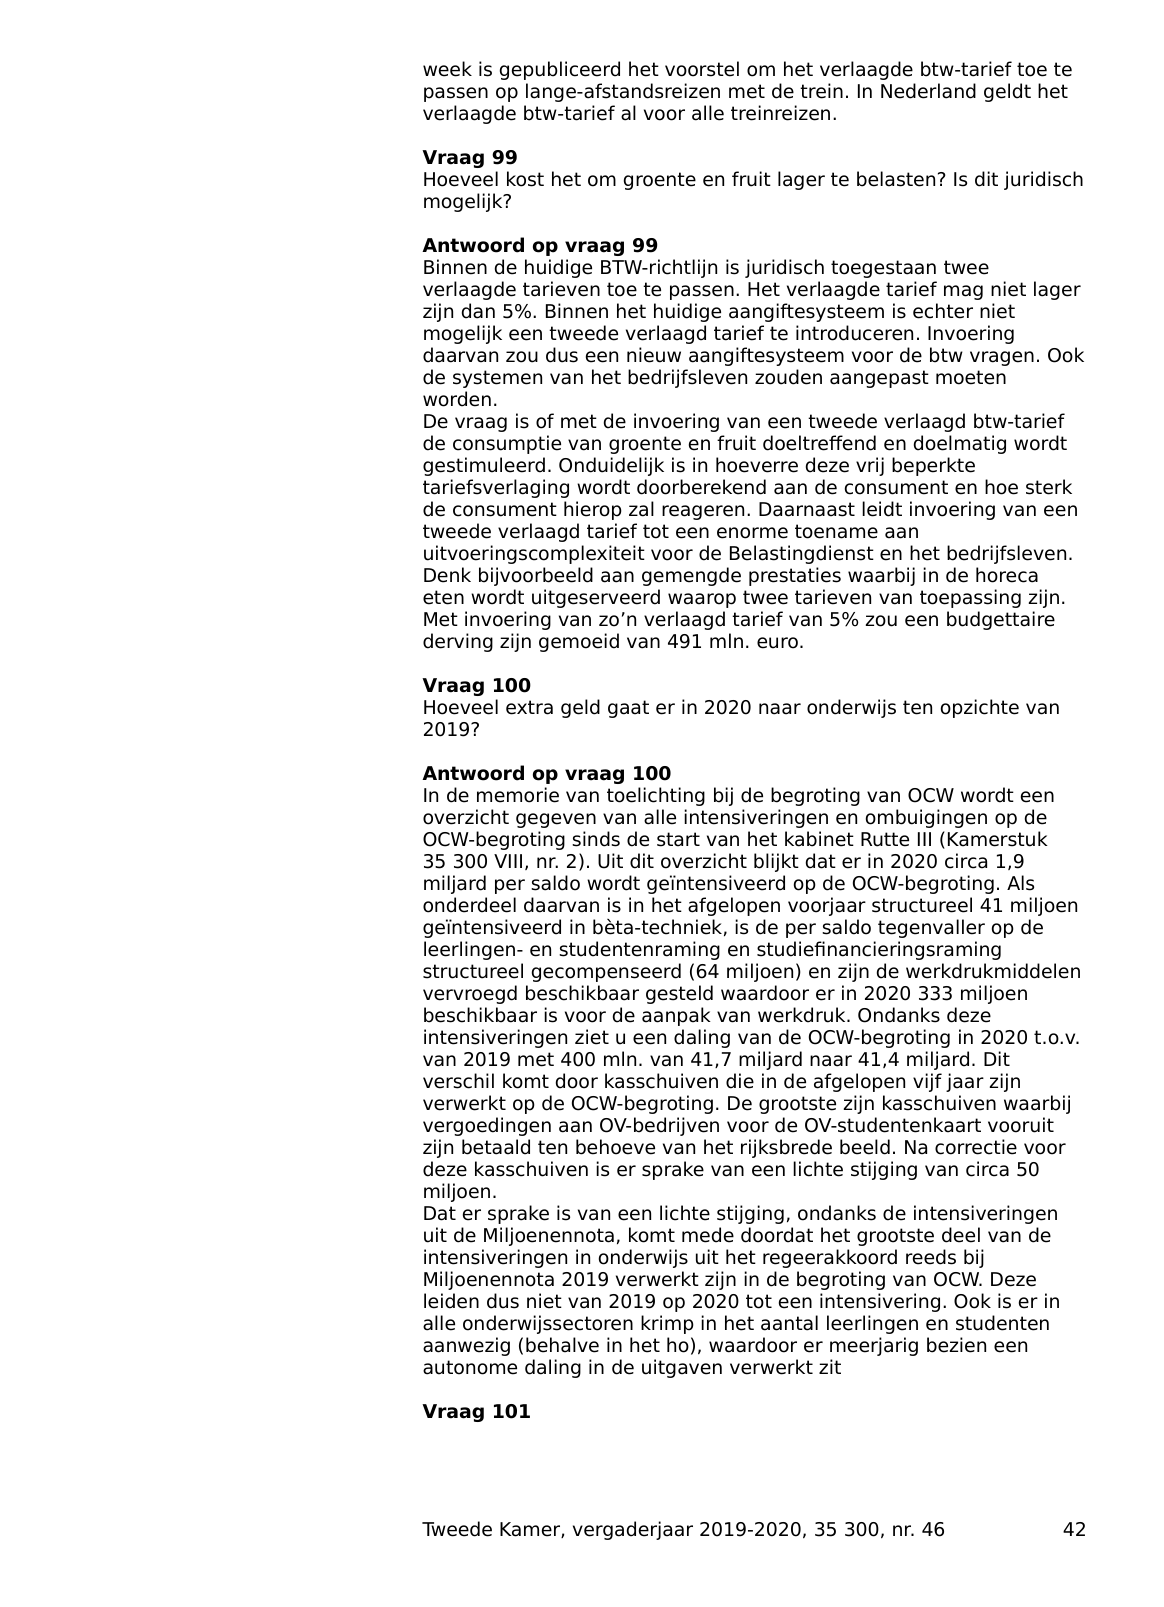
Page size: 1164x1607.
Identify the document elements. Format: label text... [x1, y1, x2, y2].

text De vraag is of met de invoering van een tweede verlaagd btw-tarief de consumptie van groente en fruit doeltreffend en doelmatig wordt gestimuleerd. Onduidelijk is in hoeverre deze vrij beperkte tariefsverlaging wordt doorberekend aan de consument en hoe sterk de consument hierop zal reageren. Daarnaast leidt invoering van een tweede verlaagd tarief tot een enorme toename aan uitvoeringscomplexiteit voor de Belastingdienst en het bedrijfsleven. Denk bijvoorbeeld aan gemengde prestaties waarbij in de horeca eten wordt uitgeserveerd waarop twee tarieven van toepassing zijn. [422, 411, 1087, 609]
text Vraag 101 [422, 1401, 1087, 1423]
text Met invoering van zo’n verlaagd tarief van 5% zou een budgettaire derving zijn gemoeid van 491 mln. euro. [422, 609, 1087, 653]
text Vraag 99 [422, 147, 1087, 169]
text Antwoord op vraag 99 [422, 235, 1087, 257]
text Vraag 100 [422, 675, 1087, 697]
text week is gepubliceerd het voorstel om het verlaagde btw-tarief toe te passen op lange-afstandsreizen met de trein. In Nederland geldt het verlaagde btw-tarief al voor alle treinreizen. [422, 59, 1087, 125]
text Hoeveel extra geld gaat er in 2020 naar onderwijs ten opzichte van 2019? [422, 697, 1087, 741]
text Antwoord op vraag 100 [422, 763, 1087, 785]
text Hoeveel kost het om groente en fruit lager te belasten? Is dit juridisch mogelijk? [422, 169, 1087, 213]
text In de memorie van toelichting bij de begroting van OCW wordt een overzicht gegeven van alle intensiveringen en ombuigingen op de OCW-begroting sinds de start van het kabinet Rutte III (Kamerstuk 35 300 VIII, nr. 2). Uit dit overzicht blijkt dat er in 2020 circa 1,9 miljard per saldo wordt geïntensiveerd op de OCW-begroting. Als onderdeel daarvan is in het afgelopen voorjaar structureel 41 miljoen geïntensiveerd in bèta-techniek, is de per saldo tegenvaller op de leerlingen- en studentenraming en studiefinancieringsraming structureel gecompenseerd (64 miljoen) en zijn de werkdrukmiddelen vervroegd beschikbaar gesteld waardoor er in 2020 333 miljoen beschikbaar is voor de aanpak van werkdruk. Ondanks deze intensiveringen ziet u een daling van de OCW-begroting in 2020 t.o.v. van 2019 met 400 mln. van 41,7 miljard naar 41,4 miljard. Dit verschil komt door kasschuiven die in de afgelopen vijf jaar zijn verwerkt op de OCW-begroting. De grootste zijn kasschuiven waarbij vergoedingen aan OV-bedrijven voor de OV-studentenkaart vooruit zijn betaald ten behoeve van het rijksbrede beeld. Na correctie voor deze kasschuiven is er sprake van een lichte stijging van circa 50 miljoen. [422, 785, 1087, 1203]
text Binnen de huidige BTW-richtlijn is juridisch toegestaan twee verlaagde tarieven toe te passen. Het verlaagde tarief mag niet lager zijn dan 5%. Binnen het huidige aangiftesysteem is echter niet mogelijk een tweede verlaagd tarief te introduceren. Invoering daarvan zou dus een nieuw aangiftesysteem voor de btw vragen. Ook de systemen van het bedrijfsleven zouden aangepast moeten worden. [422, 257, 1087, 411]
text Dat er sprake is van een lichte stijging, ondanks de intensiveringen uit de Miljoenennota, komt mede doordat het grootste deel van de intensiveringen in onderwijs uit het regeerakkoord reeds bij Miljoenennota 2019 verwerkt zijn in de begroting van OCW. Deze leiden dus niet van 2019 op 2020 tot een intensivering. Ook is er in alle onderwijssectoren krimp in het aantal leerlingen en studenten aanwezig (behalve in het ho), waardoor er meerjarig bezien een autonome daling in de uitgaven verwerkt zit [422, 1203, 1087, 1379]
